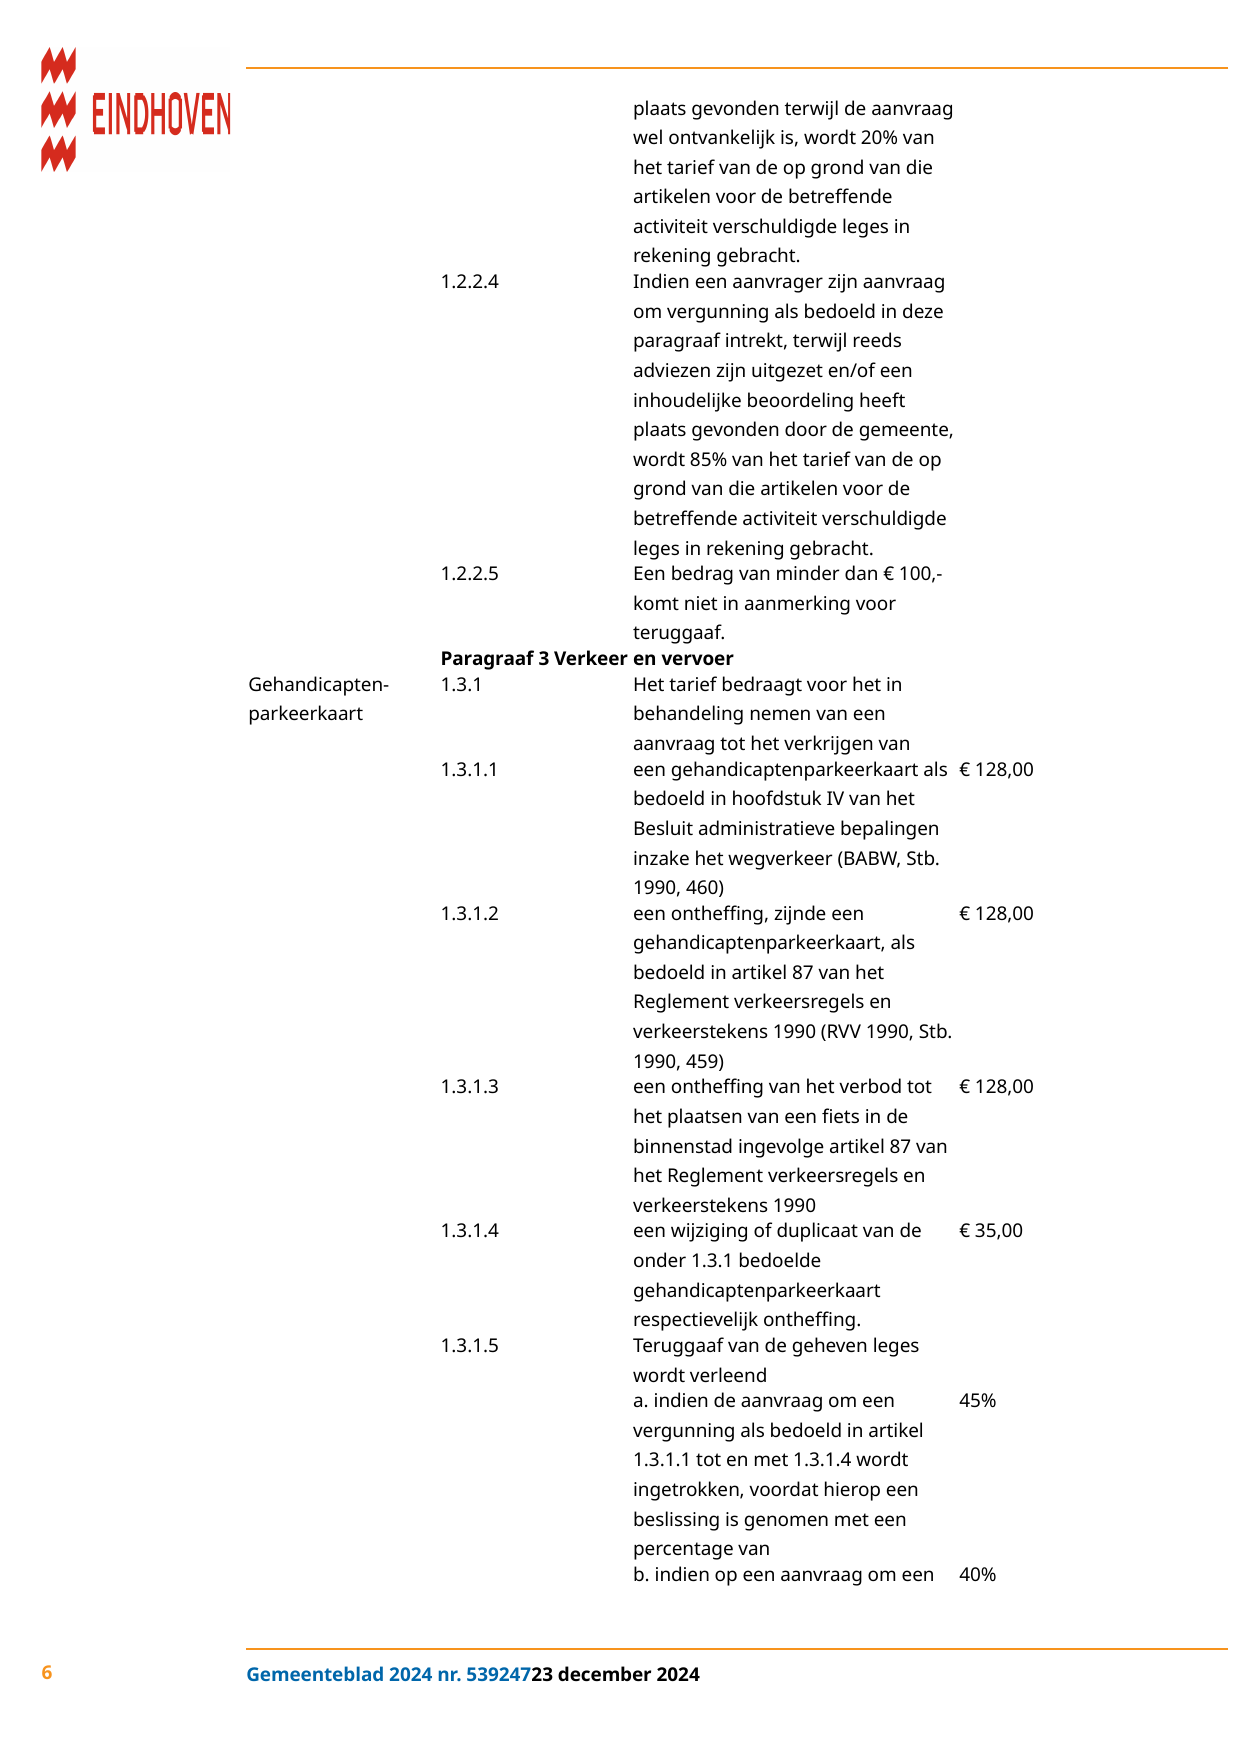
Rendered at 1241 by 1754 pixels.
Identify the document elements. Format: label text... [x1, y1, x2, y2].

table_cell een gehandicaptenparkeerkaart als bedoeld in hoofdstuk IV van het Besluit administratieve bepalingen inzake het wegverkeer (BABW, Stb. 1990, 460) [633, 756, 959, 900]
table_cell Gehandicapten-parkeerkaart [248, 671, 440, 756]
table_cell Indien een aanvrager zijn aanvraag om vergunning als bedoeld in deze paragraaf intrekt, terwijl reeds adviezen zijn uitgezet en/of een inhoudelijke beoordeling heeft plaats gevonden door de gemeente, wordt 85% van het tarief van de op grond van die artikelen voor de betreffende activiteit verschuldigde leges in rekening gebracht. [633, 269, 959, 560]
picture [41, 47, 231, 172]
table_cell [248, 1074, 440, 1218]
table_cell € 128,00 [959, 1074, 1152, 1218]
table_cell [248, 1561, 440, 1587]
table_cell 1.3.1.3 [440, 1074, 633, 1218]
table_cell 1.3.1.1 [440, 756, 633, 900]
table_cell [248, 1218, 440, 1332]
table_cell b. indien op een aanvraag om een [633, 1561, 959, 1587]
table_cell 1.2.2.5 [440, 560, 633, 645]
table_cell [248, 1332, 440, 1387]
table_cell [440, 95, 633, 268]
table_cell [248, 95, 440, 268]
table_cell [959, 269, 1152, 560]
table_cell [440, 1561, 633, 1587]
table_cell 1.2.2.4 [440, 269, 633, 560]
table_cell een ontheffing, zijnde een gehandicaptenparkeerkaart, als bedoeld in artikel 87 van het Reglement verkeersregels en verkeerstekens 1990 (RVV 1990, Stb. 1990, 459) [633, 900, 959, 1074]
table_cell 1.3.1 [440, 671, 633, 756]
table_cell een wijziging of duplicaat van de onder 1.3.1 bedoelde gehandicaptenparkeerkaart respectievelijk ontheffing. [633, 1218, 959, 1332]
table_cell 45% [959, 1388, 1152, 1561]
table_cell Het tarief bedraagt voor het in behandeling nemen van een aanvraag tot het verkrijgen van [633, 671, 959, 756]
table_cell [440, 1388, 633, 1561]
table_cell [959, 671, 1152, 756]
table_cell [959, 645, 1152, 671]
table_cell [248, 756, 440, 900]
table_cell 40% [959, 1561, 1152, 1587]
table_cell [248, 269, 440, 560]
table_cell [248, 900, 440, 1074]
table_cell a. indien de aanvraag om een vergunning als bedoeld in artikel 1.3.1.1 tot en met 1.3.1.4 wordt ingetrokken, voordat hierop een beslissing is genomen met een percentage van [633, 1388, 959, 1561]
table_cell [248, 645, 440, 671]
table_cell 1.3.1.2 [440, 900, 633, 1074]
table_cell € 128,00 [959, 900, 1152, 1074]
table_cell Paragraaf 3 Verkeer en vervoer [440, 645, 959, 671]
table_cell een ontheffing van het verbod tot het plaatsen van een fiets in de binnenstad ingevolge artikel 87 van het Reglement verkeersregels en verkeerstekens 1990 [633, 1074, 959, 1218]
table_cell € 128,00 [959, 756, 1152, 900]
table_cell € 35,00 [959, 1218, 1152, 1332]
table_cell [959, 1332, 1152, 1387]
table_cell Teruggaaf van de geheven leges wordt verleend [633, 1332, 959, 1387]
table_cell [959, 560, 1152, 645]
table_cell [248, 560, 440, 645]
table_cell plaats gevonden terwijl de aanvraag wel ontvankelijk is, wordt 20% van het tarief van de op grond van die artikelen voor de betreffende activiteit verschuldigde leges in rekening gebracht. [633, 95, 959, 268]
table_cell [959, 95, 1152, 268]
table_cell [248, 1388, 440, 1561]
table_cell 1.3.1.5 [440, 1332, 633, 1387]
table_cell Een bedrag van minder dan € 100,- komt niet in aanmerking voor teruggaaf. [633, 560, 959, 645]
table_cell 1.3.1.4 [440, 1218, 633, 1332]
